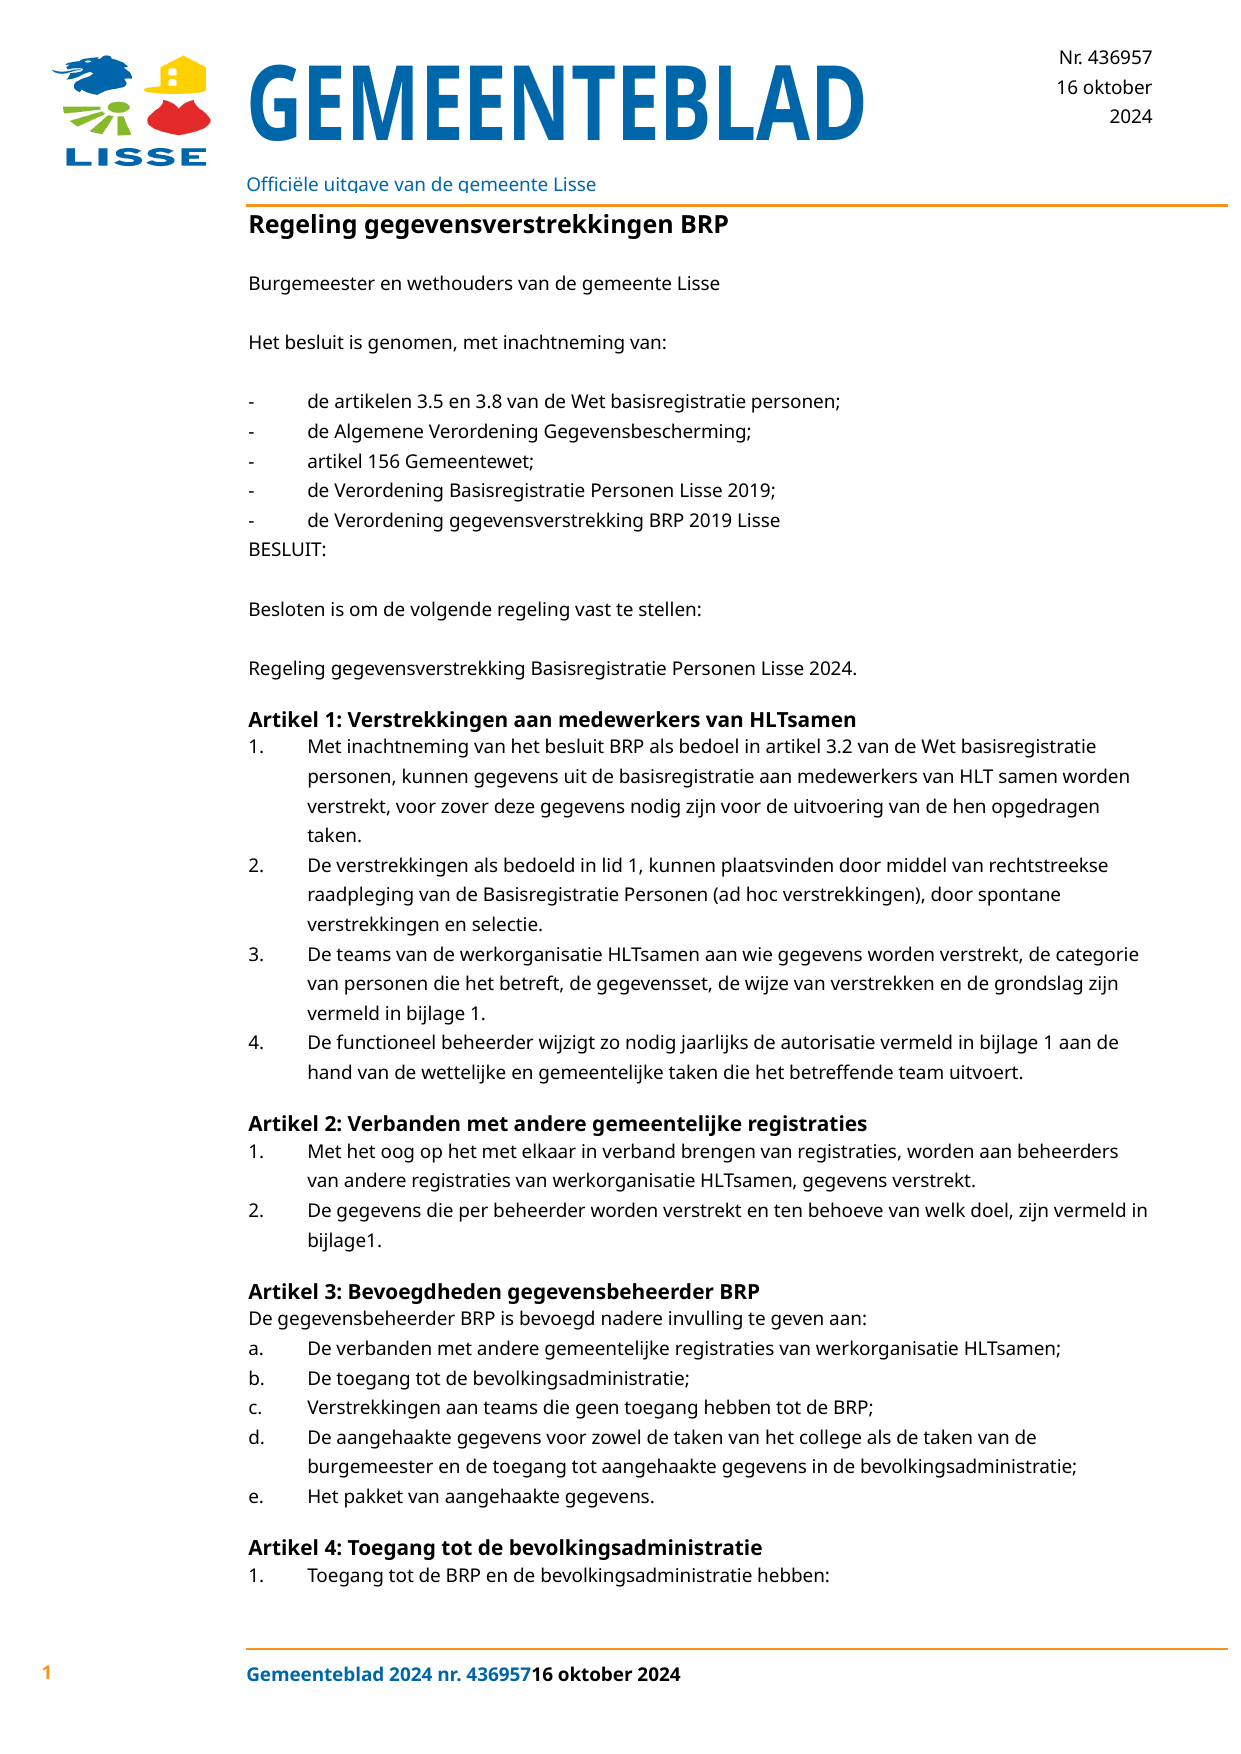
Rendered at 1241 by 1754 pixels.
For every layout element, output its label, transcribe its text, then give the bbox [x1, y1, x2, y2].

list De verstrekkingen als bedoeld in lid 1, kunnen plaatsvinden door middel van rechtstreekse raadpleging van de Basisregistratie Personen (ad hoc verstrekkingen), door spontane verstrekkingen en selectie. [248, 852, 1152, 937]
list Het pakket van aangehaakte gegevens. [248, 1483, 1152, 1509]
picture [41, 47, 231, 172]
list De verbanden met andere gemeentelijke registraties van werkorganisatie HLTsamen; [248, 1335, 1152, 1361]
text Artikel 3: Bevoegdheden gegevensbeheerder BRP [248, 1277, 1152, 1306]
text Besloten is om de volgende regeling vast te stellen: [248, 596, 1152, 621]
list Verstrekkingen aan teams die geen toegang hebben tot de BRP; [248, 1394, 1152, 1420]
list de Verordening Basisregistratie Personen Lisse 2019; [248, 477, 1152, 503]
list artikel 156 Gemeentewet; [248, 448, 1152, 473]
text Artikel 1: Verstrekkingen aan medewerkers van HLTsamen [248, 705, 1152, 734]
list De toegang tot de bevolkingsadministratie; [248, 1365, 1152, 1391]
list de Verordening gegevensverstrekking BRP 2019 Lisse [248, 507, 1152, 533]
text BESLUIT: [248, 537, 1152, 562]
text Regeling gegevensverstrekkingen BRP [248, 207, 1152, 241]
list de Algemene Verordening Gegevensbescherming; [248, 418, 1152, 444]
text Artikel 4: Toegang tot de bevolkingsadministratie [248, 1533, 1152, 1562]
list Toegang tot de BRP en de bevolkingsadministratie hebben: [248, 1562, 1152, 1588]
list Met het oog op het met elkaar in verband brengen van registraties, worden aan beheerders van andere registraties van werkorganisatie HLTsamen, gegevens verstrekt. [248, 1138, 1152, 1193]
list De gegevens die per beheerder worden verstrekt en ten behoeve van welk doel, zijn vermeld in bijlage1. [248, 1197, 1152, 1252]
list De functioneel beheerder wijzigt zo nodig jaarlijks de autorisatie vermeld in bijlage 1 aan de hand van de wettelijke en gemeentelijke taken die het betreffende team uitvoert. [248, 1029, 1152, 1085]
text Artikel 2: Verbanden met andere gemeentelijke registraties [248, 1109, 1152, 1138]
list De aangehaakte gegevens voor zowel de taken van het college als de taken van de burgemeester en de toegang tot aangehaakte gegevens in de bevolkingsadministratie; [248, 1424, 1152, 1479]
text Burgemeester en wethouders van de gemeente Lisse [248, 270, 1152, 296]
text Regeling gegevensverstrekking Basisregistratie Personen Lisse 2024. [248, 655, 1152, 681]
text De gegevensbeheerder BRP is bevoegd nadere invulling te geven aan: [248, 1306, 1152, 1331]
list De teams van de werkorganisatie HLTsamen aan wie gegevens worden verstrekt, de categorie van personen die het betreft, de gegevensset, de wijze van verstrekken en de grondslag zijn vermeld in bijlage 1. [248, 941, 1152, 1026]
list Met inachtneming van het besluit BRP als bedoel in artikel 3.2 van de Wet basisregistratie personen, kunnen gegevens uit de basisregistratie aan medewerkers van HLT samen worden verstrekt, voor zover deze gegevens nodig zijn voor de uitvoering van de hen opgedragen taken. [248, 734, 1152, 848]
list de artikelen 3.5 en 3.8 van de Wet basisregistratie personen; [248, 389, 1152, 414]
text Het besluit is genomen, met inachtneming van: [248, 329, 1152, 355]
